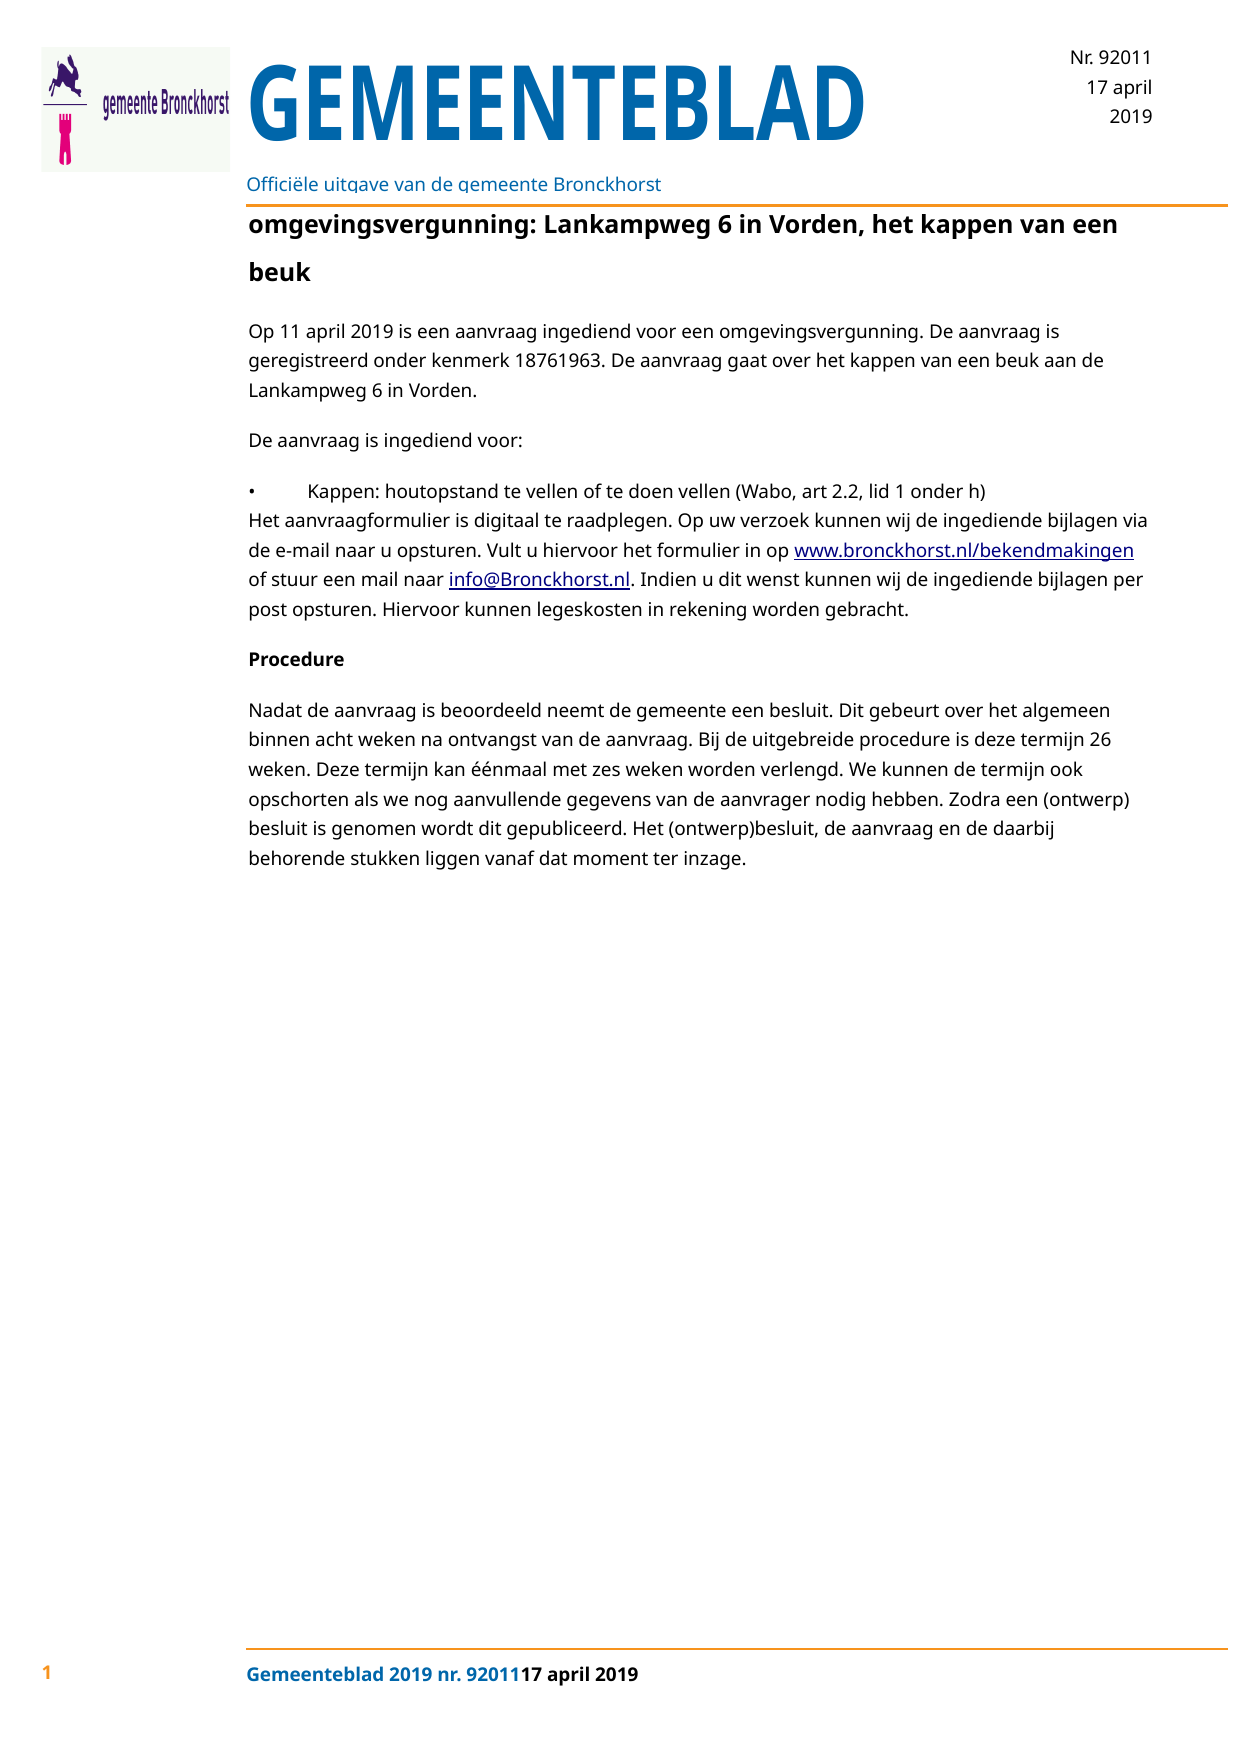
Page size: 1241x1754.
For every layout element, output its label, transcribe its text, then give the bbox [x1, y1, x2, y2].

list Kappen: houtopstand te vellen of te doen vellen (Wabo, art 2.2, lid 1 onder h) [248, 478, 1152, 504]
picture [41, 47, 231, 172]
text Procedure [248, 647, 1152, 672]
text De aanvraag is ingediend voor: [248, 427, 1152, 453]
text Op 11 april 2019 is een aanvraag ingediend voor een omgevingsvergunning. De aanvraag is geregistreerd onder kenmerk 18761963. De aanvraag gaat over het kappen van een beuk aan de Lankampweg 6 in Vorden. [248, 318, 1152, 403]
text Nadat de aanvraag is beoordeeld neemt de gemeente een besluit. Dit gebeurt over het algemeen binnen acht weken na ontvangst van de aanvraag. Bij de uitgebreide procedure is deze termijn 26 weken. Deze termijn kan éénmaal met zes weken worden verlengd. We kunnen de termijn ook opschorten als we nog aanvullende gegevens van de aanvrager nodig hebben. Zodra een (ontwerp) besluit is genomen wordt dit gepubliceerd. Het (ontwerp)besluit, de aanvraag en de daarbij behorende stukken liggen vanaf dat moment ter inzage. [248, 697, 1152, 871]
text omgevingsvergunning: Lankampweg 6 in Vorden, het kappen van een beuk [248, 207, 1152, 288]
text Het aanvraagformulier is digitaal te raadplegen. Op uw verzoek kunnen wij de ingediende bijlagen via de e-mail naar u opsturen. Vult u hiervoor het formulier in op www.bronckhorst.nl/bekendmakingen of stuur een mail naar info@Bronckhorst.nl. Indien u dit wenst kunnen wij de ingediende bijlagen per post opsturen. Hiervoor kunnen legeskosten in rekening worden gebracht. [248, 507, 1152, 622]
